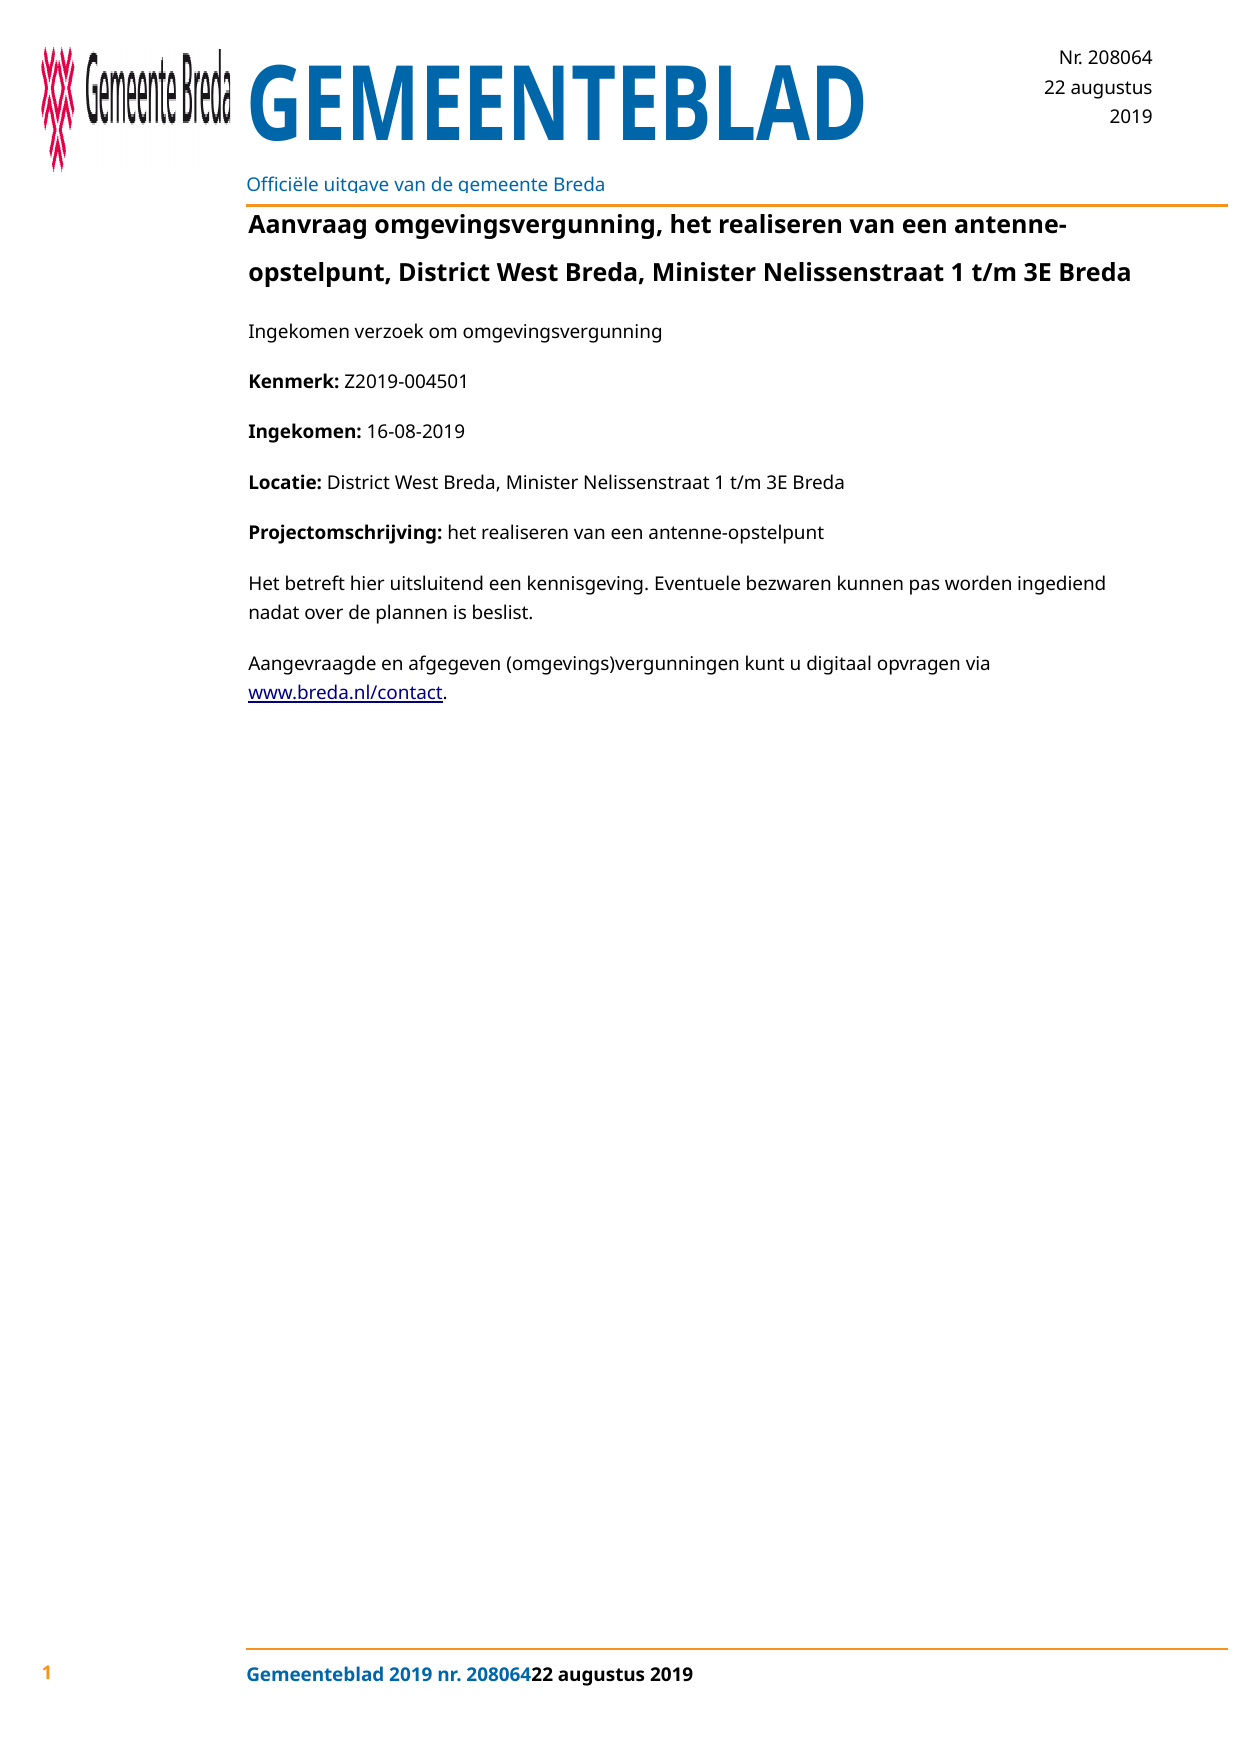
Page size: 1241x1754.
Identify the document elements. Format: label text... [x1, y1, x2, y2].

text Projectomschrijving: het realiseren van een antenne-opstelpunt [248, 519, 1152, 545]
text Het betreft hier uitsluitend een kennisgeving. Eventuele bezwaren kunnen pas worden ingediend nadat over de plannen is beslist. [248, 570, 1152, 625]
text Aanvraag omgevingsvergunning, het realiseren van een antenne-opstelpunt, District West Breda, Minister Nelissenstraat 1 t/m 3E Breda [248, 207, 1152, 288]
text Ingekomen verzoek om omgevingsvergunning [248, 318, 1152, 344]
text Ingekomen: 16-08-2019 [248, 419, 1152, 444]
picture [41, 47, 231, 172]
text Aangevraagde en afgegeven (omgevings)vergunningen kunt u digitaal opvragen via www.breda.nl/contact. [248, 650, 1152, 705]
text Locatie: District West Breda, Minister Nelissenstraat 1 t/m 3E Breda [248, 469, 1152, 495]
text Kenmerk: Z2019-004501 [248, 368, 1152, 394]
